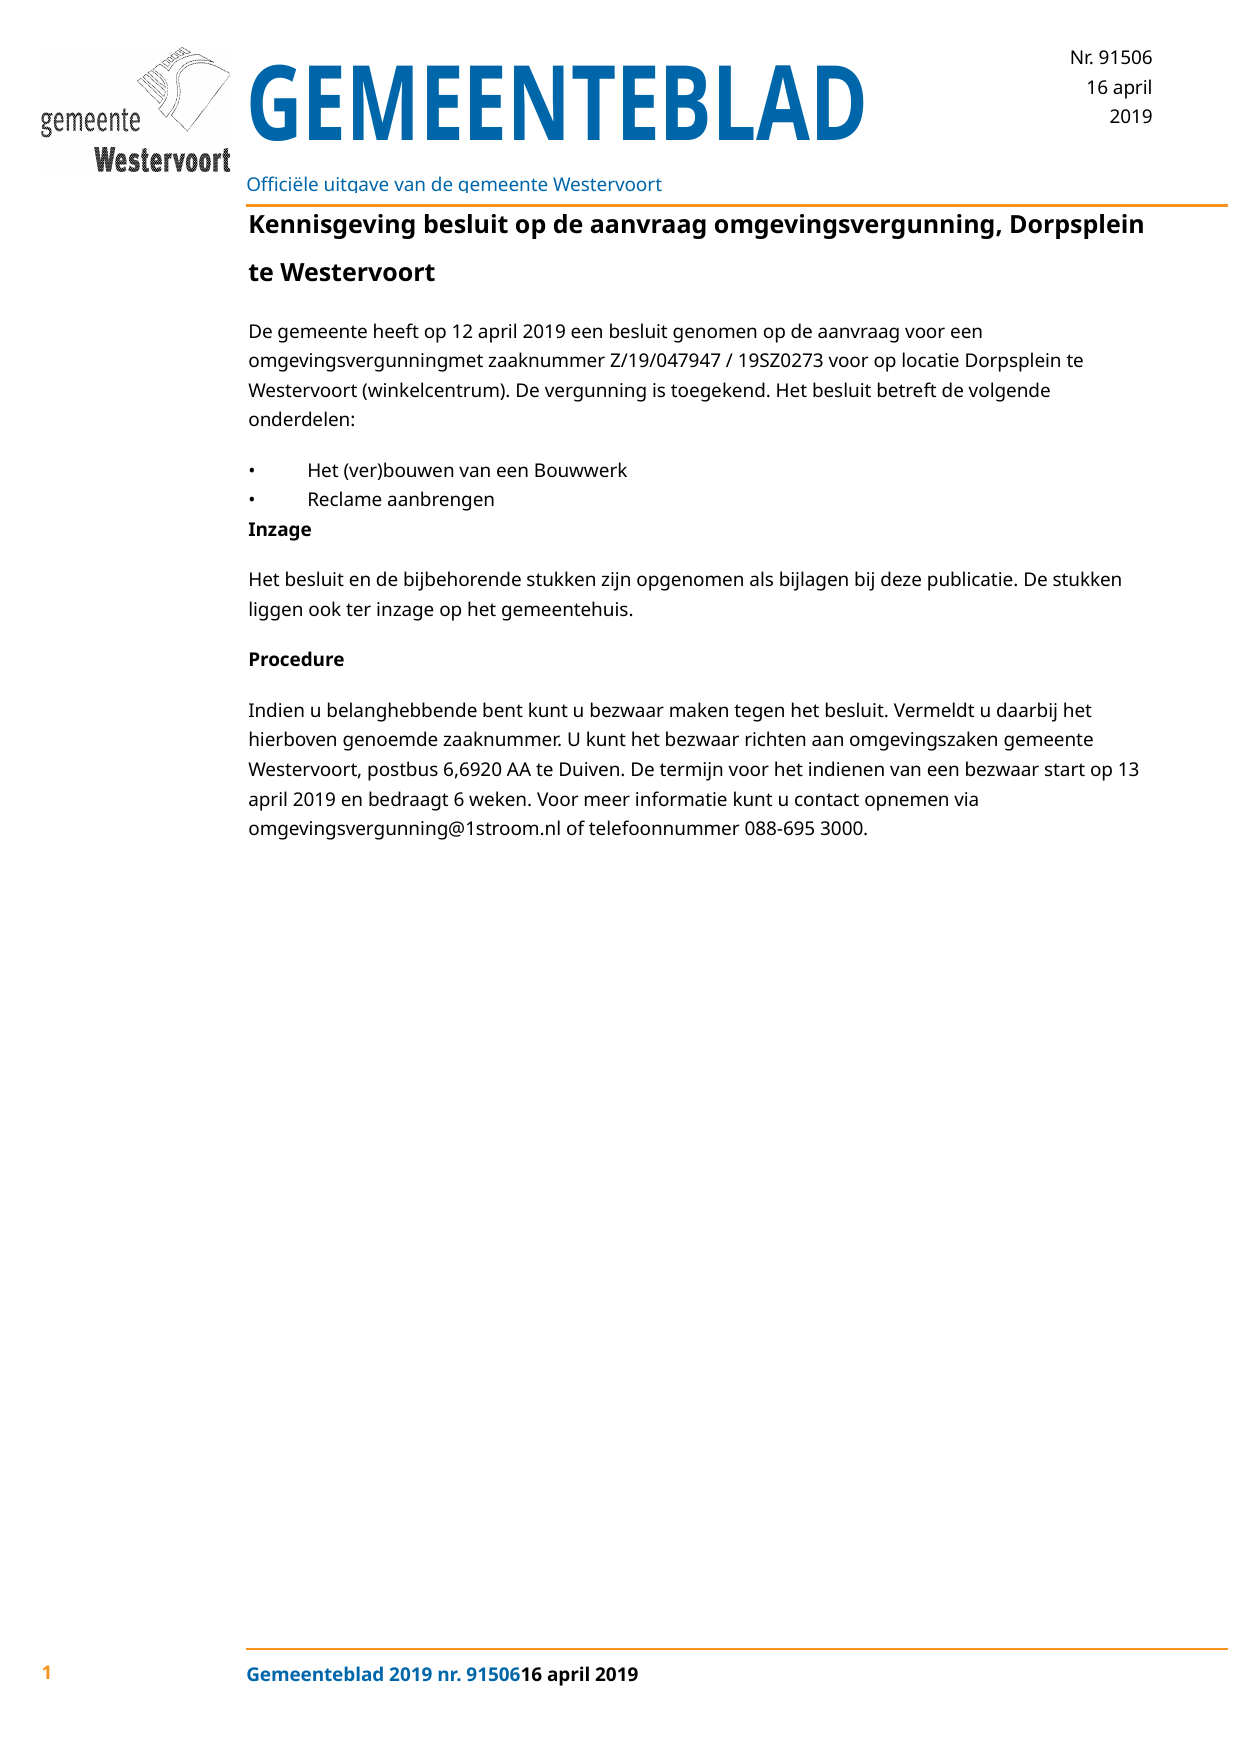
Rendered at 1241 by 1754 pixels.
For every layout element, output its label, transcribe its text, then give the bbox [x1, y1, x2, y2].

picture [41, 47, 231, 172]
text Inzage [248, 516, 1152, 542]
text Procedure [248, 647, 1152, 672]
list Reclame aanbrengen [248, 487, 1152, 512]
text Kennisgeving besluit op de aanvraag omgevingsvergunning, Dorpsplein te Westervoort [248, 207, 1152, 288]
text Indien u belanghebbende bent kunt u bezwaar maken tegen het besluit. Vermeldt u daarbij het hierboven genoemde zaaknummer. U kunt het bezwaar richten aan omgevingszaken gemeente Westervoort, postbus 6,6920 AA te Duiven. De termijn voor het indienen van een bezwaar start op 13 april 2019 en bedraagt 6 weken. Voor meer informatie kunt u contact opnemen via omgevingsvergunning@1stroom.nl of telefoonnummer 088-695 3000. [248, 697, 1152, 841]
list Het (ver)bouwen van een Bouwwerk [248, 457, 1152, 483]
text De gemeente heeft op 12 april 2019 een besluit genomen op de aanvraag voor een omgevingsvergunningmet zaaknummer Z/19/047947 / 19SZ0273 voor op locatie Dorpsplein te Westervoort (winkelcentrum). De vergunning is toegekend. Het besluit betreft de volgende onderdelen: [248, 318, 1152, 432]
text Het besluit en de bijbehorende stukken zijn opgenomen als bijlagen bij deze publicatie. De stukken liggen ook ter inzage op het gemeentehuis. [248, 567, 1152, 622]
